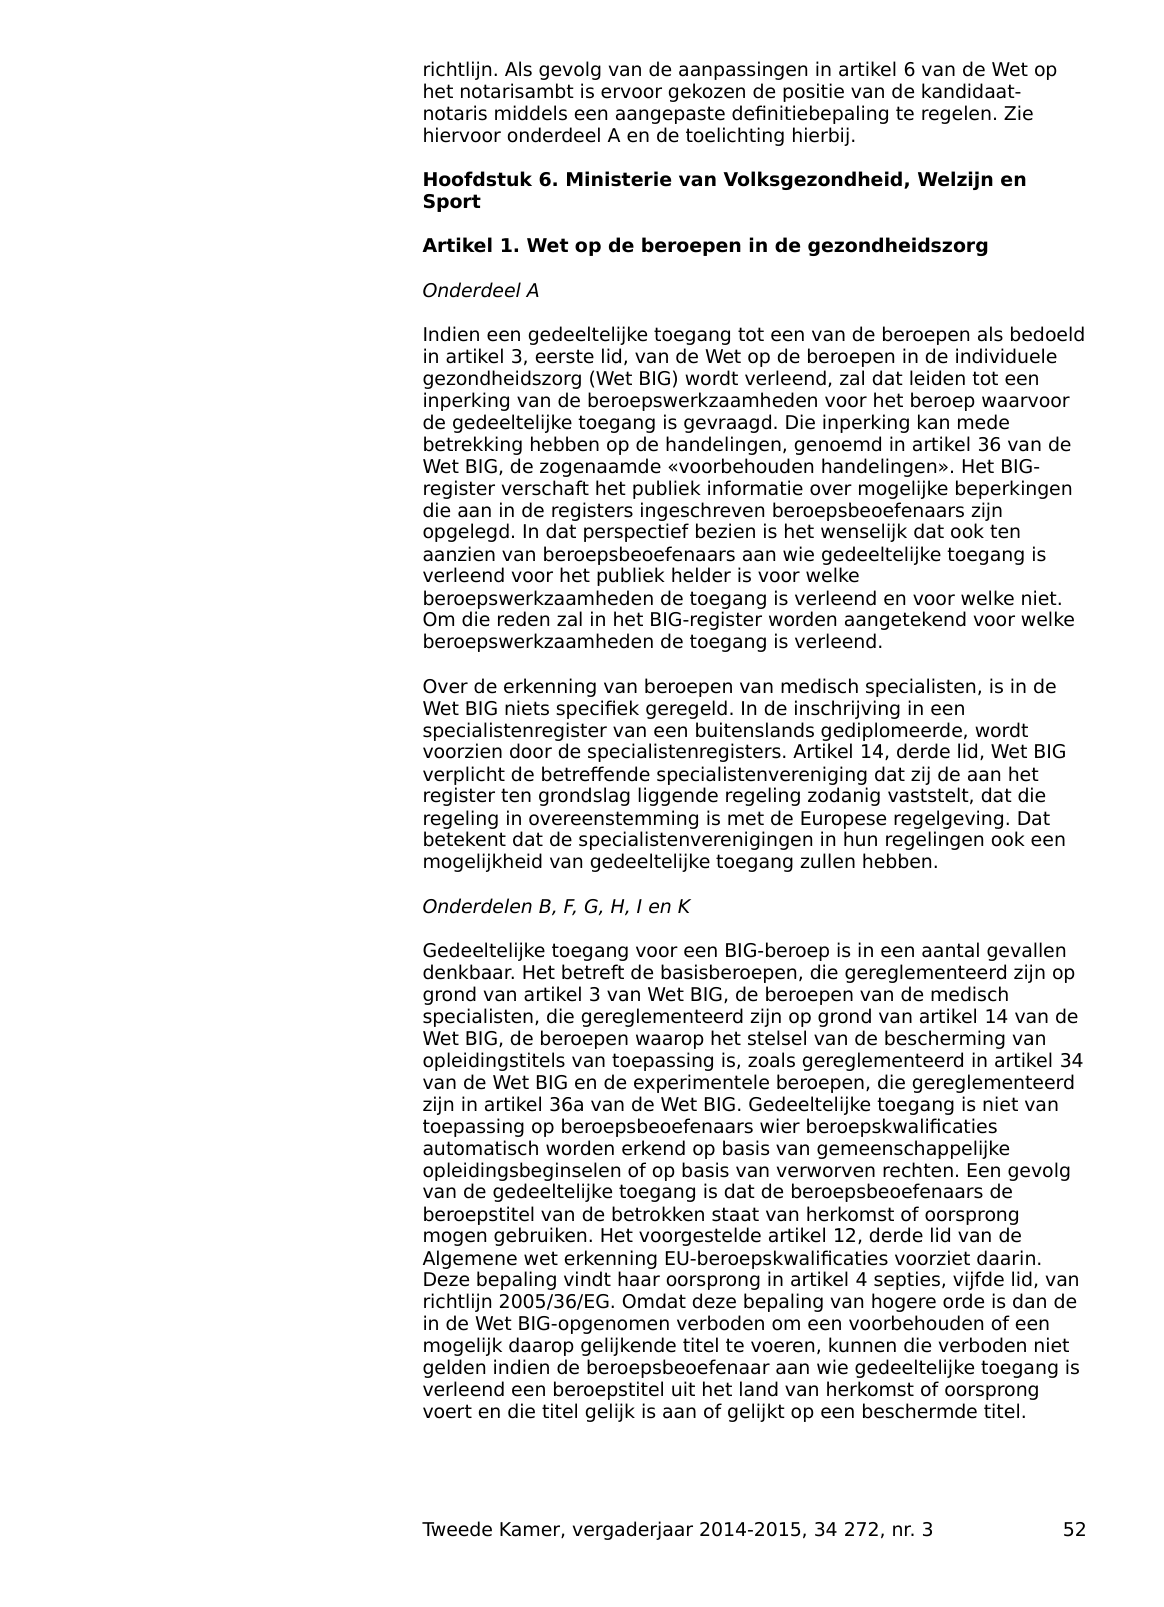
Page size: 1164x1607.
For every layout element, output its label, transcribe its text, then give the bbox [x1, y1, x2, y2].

subtitle Hoofdstuk 6. Ministerie van Volksgezondheid, Welzijn en Sport [422, 169, 1087, 213]
text Indien een gedeeltelijke toegang tot een van de beroepen als bedoeld in artikel 3, eerste lid, van de Wet op de beroepen in de individuele gezondheidszorg (Wet BIG) wordt verleend, zal dat leiden tot een inperking van de beroepswerkzaamheden voor het beroep waarvoor de gedeeltelijke toegang is gevraagd. Die inperking kan mede betrekking hebben op de handelingen, genoemd in artikel 36 van de Wet BIG, de zogenaamde «voorbehouden handelingen». Het BIG-register verschaft het publiek informatie over mogelijke beperkingen die aan in de registers ingeschreven beroepsbeoefenaars zijn opgelegd. In dat perspectief bezien is het wenselijk dat ook ten aanzien van beroepsbeoefenaars aan wie gedeeltelijke toegang is verleend voor het publiek helder is voor welke beroepswerkzaamheden de toegang is verleend en voor welke niet. Om die reden zal in het BIG-register worden aangetekend voor welke beroepswerkzaamheden de toegang is verleend. [422, 324, 1087, 653]
subtitle Onderdelen B, F, G, H, I en K [422, 896, 1087, 917]
subtitle Artikel 1. Wet op de beroepen in de gezondheidszorg [422, 235, 1087, 257]
text richtlijn. Als gevolg van de aanpassingen in artikel 6 van de Wet op het notarisambt is ervoor gekozen de positie van de kandidaat-notaris middels een aangepaste definitiebepaling te regelen. Zie hiervoor onderdeel A en de toelichting hierbij. [422, 59, 1087, 147]
subtitle Onderdeel A [422, 279, 1087, 301]
text Gedeeltelijke toegang voor een BIG-beroep is in een aantal gevallen denkbaar. Het betreft de basisberoepen, die gereglementeerd zijn op grond van artikel 3 van Wet BIG, de beroepen van de medisch specialisten, die gereglementeerd zijn op grond van artikel 14 van de Wet BIG, de beroepen waarop het stelsel van de bescherming van opleidingstitels van toepassing is, zoals gereglementeerd in artikel 34 van de Wet BIG en de experimentele beroepen, die gereglementeerd zijn in artikel 36a van de Wet BIG. Gedeeltelijke toegang is niet van toepassing op beroepsbeoefenaars wier beroepskwalificaties automatisch worden erkend op basis van gemeenschappelijke opleidingsbeginselen of op basis van verworven rechten. Een gevolg van de gedeeltelijke toegang is dat de beroepsbeoefenaars de beroepstitel van de betrokken staat van herkomst of oorsprong mogen gebruiken. Het voorgestelde artikel 12, derde lid van de Algemene wet erkenning EU-beroepskwalificaties voorziet daarin. Deze bepaling vindt haar oorsprong in artikel 4 septies, vijfde lid, van richtlijn 2005/36/EG. Omdat deze bepaling van hogere orde is dan de in de Wet BIG-opgenomen verboden om een voorbehouden of een mogelijk daarop gelijkende titel te voeren, kunnen die verboden niet gelden indien de beroepsbeoefenaar aan wie gedeeltelijke toegang is verleend een beroepstitel uit het land van herkomst of oorsprong voert en die titel gelijk is aan of gelijkt op een beschermde titel. [422, 940, 1087, 1423]
text Over de erkenning van beroepen van medisch specialisten, is in de Wet BIG niets specifiek geregeld. In de inschrijving in een specialistenregister van een buitenslands gediplomeerde, wordt voorzien door de specialistenregisters. Artikel 14, derde lid, Wet BIG verplicht de betreffende specialistenvereniging dat zij de aan het register ten grondslag liggende regeling zodanig vaststelt, dat die regeling in overeenstemming is met de Europese regelgeving. Dat betekent dat de specialistenverenigingen in hun regelingen ook een mogelijkheid van gedeeltelijke toegang zullen hebben. [422, 676, 1087, 873]
